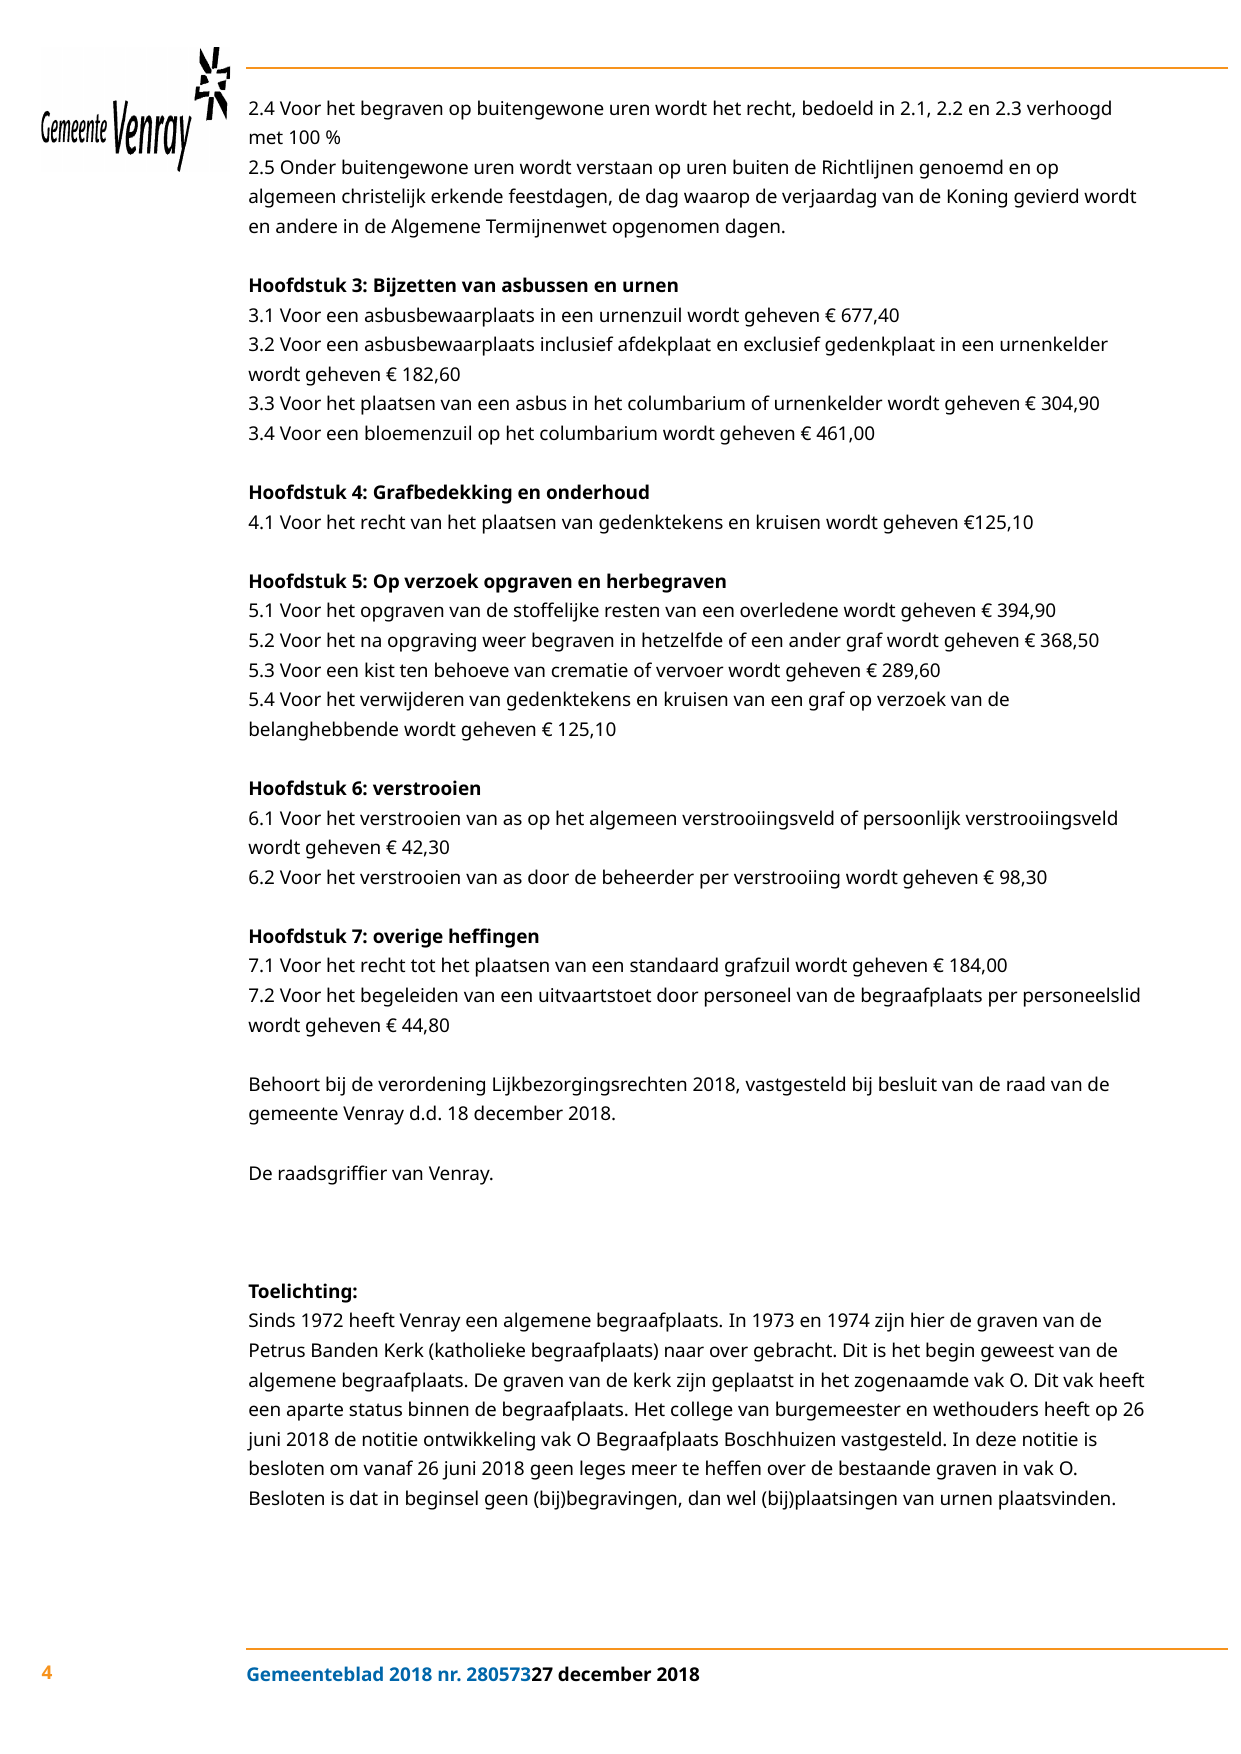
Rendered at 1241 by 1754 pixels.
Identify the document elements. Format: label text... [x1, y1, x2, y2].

text 2.5 Onder buitengewone uren wordt verstaan op uren buiten de Richtlijnen genoemd en op algemeen christelijk erkende feestdagen, de dag waarop de verjaardag van de Koning gevierd wordt en andere in de Algemene Termijnenwet opgenomen dagen. [248, 154, 1152, 239]
text 6.1 Voor het verstrooien van as op het algemeen verstrooiingsveld of persoonlijk verstrooiingsveld wordt geheven € 42,30 [248, 805, 1152, 860]
text 4.1 Voor het recht van het plaatsen van gedenktekens en kruisen wordt geheven €125,10 [248, 509, 1152, 535]
text Hoofdstuk 3: Bijzetten van asbussen en urnen [248, 272, 1152, 298]
text Toelichting: [248, 1278, 1152, 1304]
text 5.1 Voor het opgraven van de stoffelijke resten van een overledene wordt geheven € 394,90 [248, 598, 1152, 623]
picture [41, 47, 231, 172]
text Hoofdstuk 6: verstrooien [248, 775, 1152, 801]
text Hoofdstuk 7: overige heffingen [248, 923, 1152, 949]
text Behoort bij de verordening Lijkbezorgingsrechten 2018, vastgesteld bij besluit van de raad van de gemeente Venray d.d. 18 december 2018. [248, 1071, 1152, 1126]
text 3.1 Voor een asbusbewaarplaats in een urnenzuil wordt geheven € 677,40 [248, 302, 1152, 328]
text Hoofdstuk 4: Grafbedekking en onderhoud [248, 479, 1152, 505]
text 3.2 Voor een asbusbewaarplaats inclusief afdekplaat en exclusief gedenkplaat in een urnenkelder wordt geheven € 182,60 [248, 331, 1152, 387]
text 5.2 Voor het na opgraving weer begraven in hetzelfde of een ander graf wordt geheven € 368,50 [248, 627, 1152, 653]
text Sinds 1972 heeft Venray een algemene begraafplaats. In 1973 en 1974 zijn hier de graven van de Petrus Banden Kerk (katholieke begraafplaats) naar over gebracht. Dit is het begin geweest van de algemene begraafplaats. De graven van de kerk zijn geplaatst in het zogenaamde vak O. Dit vak heeft een aparte status binnen de begraafplaats. Het college van burgemeester en wethouders heeft op 26 juni 2018 de notitie ontwikkeling vak O Begraafplaats Boschhuizen vastgesteld. In deze notitie is besloten om vanaf 26 juni 2018 geen leges meer te heffen over de bestaande graven in vak O. Besloten is dat in beginsel geen (bij)begravingen, dan wel (bij)plaatsingen van urnen plaatsvinden. [248, 1308, 1152, 1511]
text De raadsgriffier van Venray. [248, 1160, 1152, 1186]
text 3.4 Voor een bloemenzuil op het columbarium wordt geheven € 461,00 [248, 420, 1152, 446]
text 2.4 Voor het begraven op buitengewone uren wordt het recht, bedoeld in 2.1, 2.2 en 2.3 verhoogd met 100 % [248, 95, 1152, 150]
text 6.2 Voor het verstrooien van as door de beheerder per verstrooiing wordt geheven € 98,30 [248, 864, 1152, 890]
text 3.3 Voor het plaatsen van een asbus in het columbarium of urnenkelder wordt geheven € 304,90 [248, 391, 1152, 416]
text 7.2 Voor het begeleiden van een uitvaartstoet door personeel van de begraafplaats per personeelslid wordt geheven € 44,80 [248, 982, 1152, 1038]
text 7.1 Voor het recht tot het plaatsen van een standaard grafzuil wordt geheven € 184,00 [248, 953, 1152, 978]
text 5.3 Voor een kist ten behoeve van crematie of vervoer wordt geheven € 289,60 [248, 657, 1152, 683]
text 5.4 Voor het verwijderen van gedenktekens en kruisen van een graf op verzoek van de belanghebbende wordt geheven € 125,10 [248, 686, 1152, 742]
text Hoofdstuk 5: Op verzoek opgraven en herbegraven [248, 568, 1152, 594]
